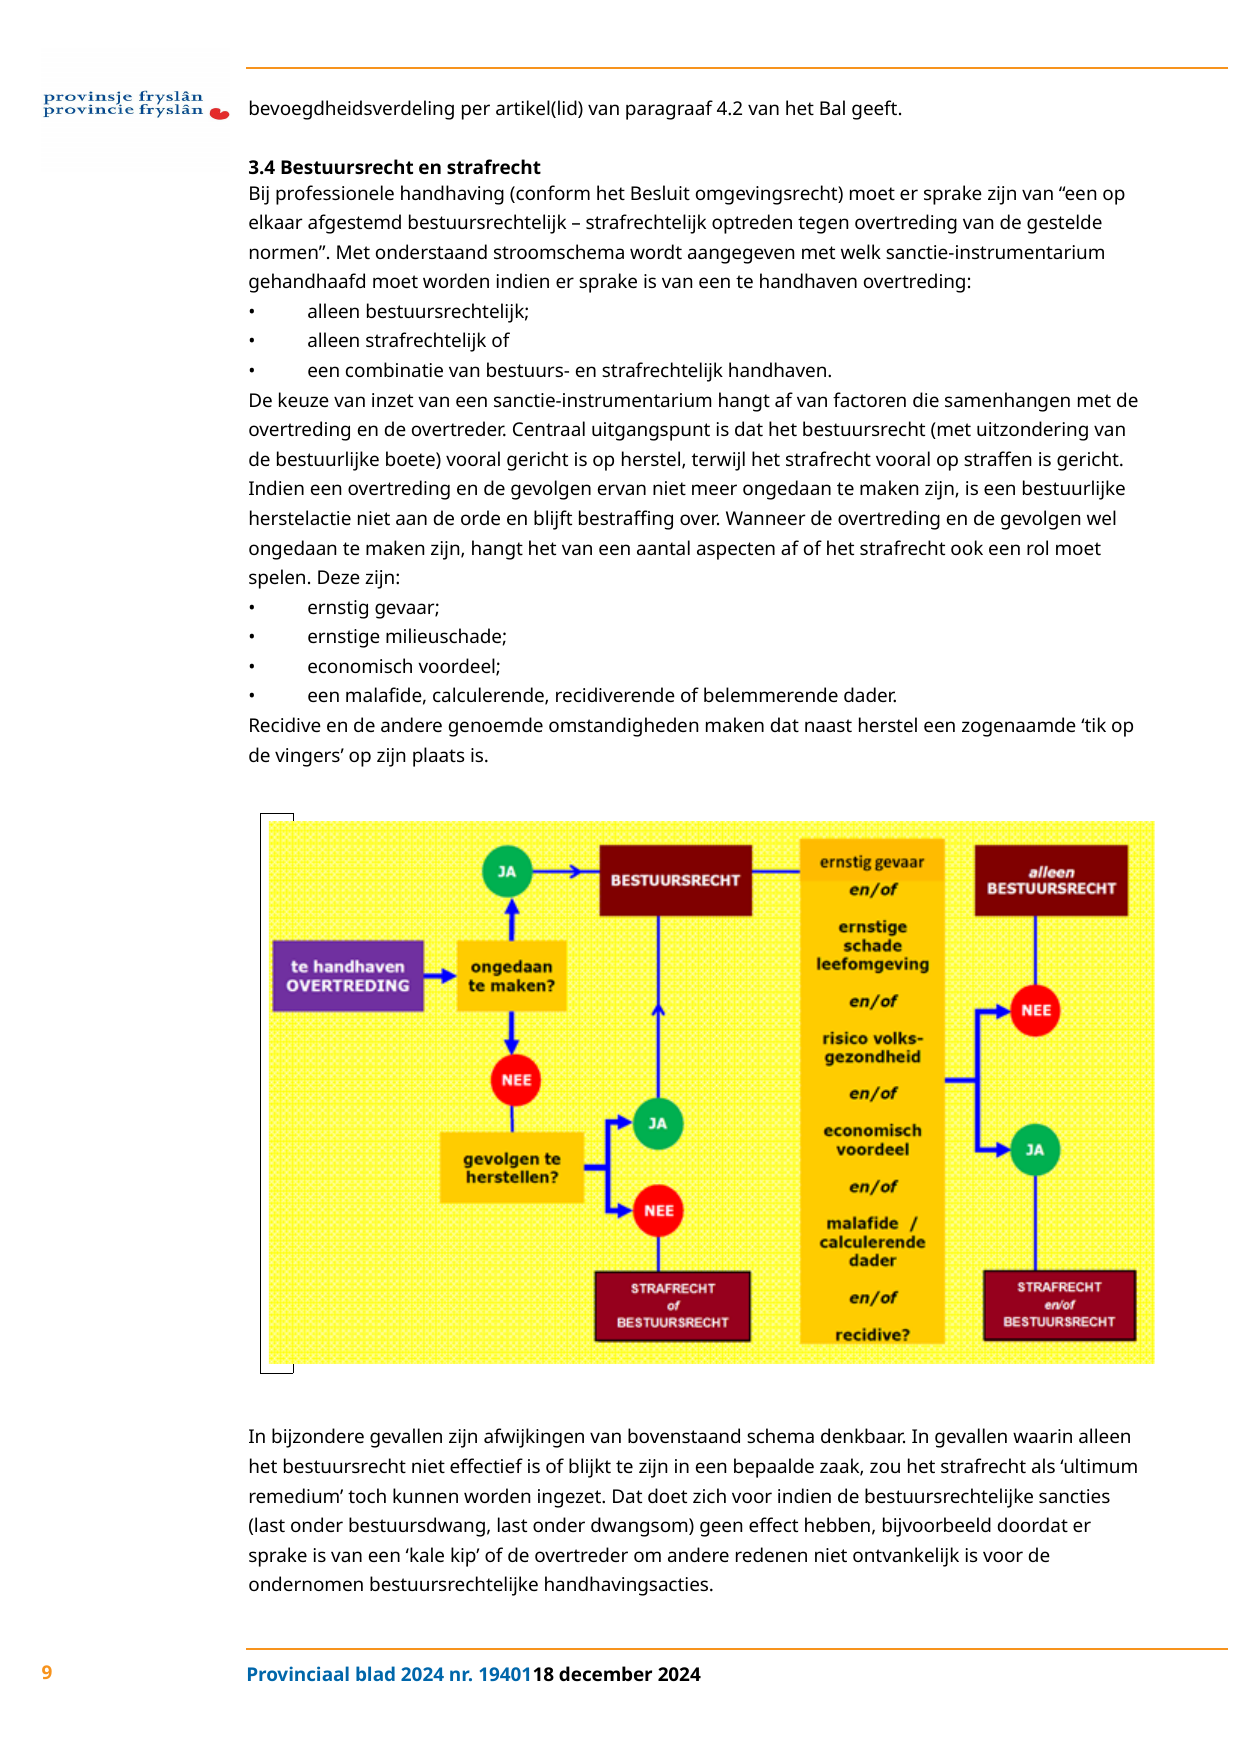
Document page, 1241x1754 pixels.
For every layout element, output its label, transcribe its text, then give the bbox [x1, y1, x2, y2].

list alleen bestuursrechtelijk; [248, 298, 1152, 324]
text In bijzondere gevallen zijn afwijkingen van bovenstaand schema denkbaar. In gevallen waarin alleen het bestuursrecht niet effectief is of blijkt te zijn in een bepaalde zaak, zou het strafrecht als ‘ultimum remedium’ toch kunnen worden ingezet. Dat doet zich voor indien de bestuursrechtelijke sancties (last onder bestuursdwang, last onder dwangsom) geen effect hebben, bijvoorbeeld doordat er sprake is van een ‘kale kip’ of de overtreder om andere redenen niet ontvankelijk is voor de ondernomen bestuursrechtelijke handhavingsacties. [248, 1424, 1152, 1597]
picture [268, 821, 1155, 1364]
list ernstige milieuschade; [248, 623, 1152, 649]
text Bij professionele handhaving (conform het Besluit omgevingsrecht) moet er sprake zijn van “een op elkaar afgestemd bestuursrechtelijk – strafrechtelijk optreden tegen overtreding van de gestelde normen”. Met onderstaand stroomschema wordt aangegeven met welk sanctie-instrumentarium gehandhaafd moet worden indien er sprake is van een te handhaven overtreding: [248, 180, 1152, 294]
text bevoegdheidsverdeling per artikel(lid) van paragraaf 4.2 van het Bal geeft. [248, 95, 1152, 121]
list een malafide, calculerende, recidiverende of belemmerende dader. [248, 683, 1152, 708]
text De keuze van inzet van een sanctie-instrumentarium hangt af van factoren die samenhangen met de overtreding en de overtreder. Centraal uitgangspunt is dat het bestuursrecht (met uitzondering van de bestuurlijke boete) vooral gericht is op herstel, terwijl het strafrecht vooral op straffen is gericht. Indien een overtreding en de gevolgen ervan niet meer ongedaan te maken zijn, is een bestuurlijke herstelactie niet aan de orde en blijft bestraffing over. Wanneer de overtreding en de gevolgen wel ongedaan te maken zijn, hangt het van een aantal aspecten af of het strafrecht ook een rol moet spelen. Deze zijn: [248, 387, 1152, 590]
text Recidive en de andere genoemde omstandigheden maken dat naast herstel een zogenaamde ‘tik op de vingers’ op zijn plaats is. [248, 712, 1152, 767]
list ernstig gevaar; [248, 594, 1152, 619]
text 3.4 Bestuursrecht en strafrecht [248, 154, 1152, 180]
list economisch voordeel; [248, 653, 1152, 679]
picture [41, 47, 231, 172]
list alleen strafrechtelijk of [248, 328, 1152, 353]
list een combinatie van bestuurs- en strafrechtelijk handhaven. [248, 357, 1152, 383]
